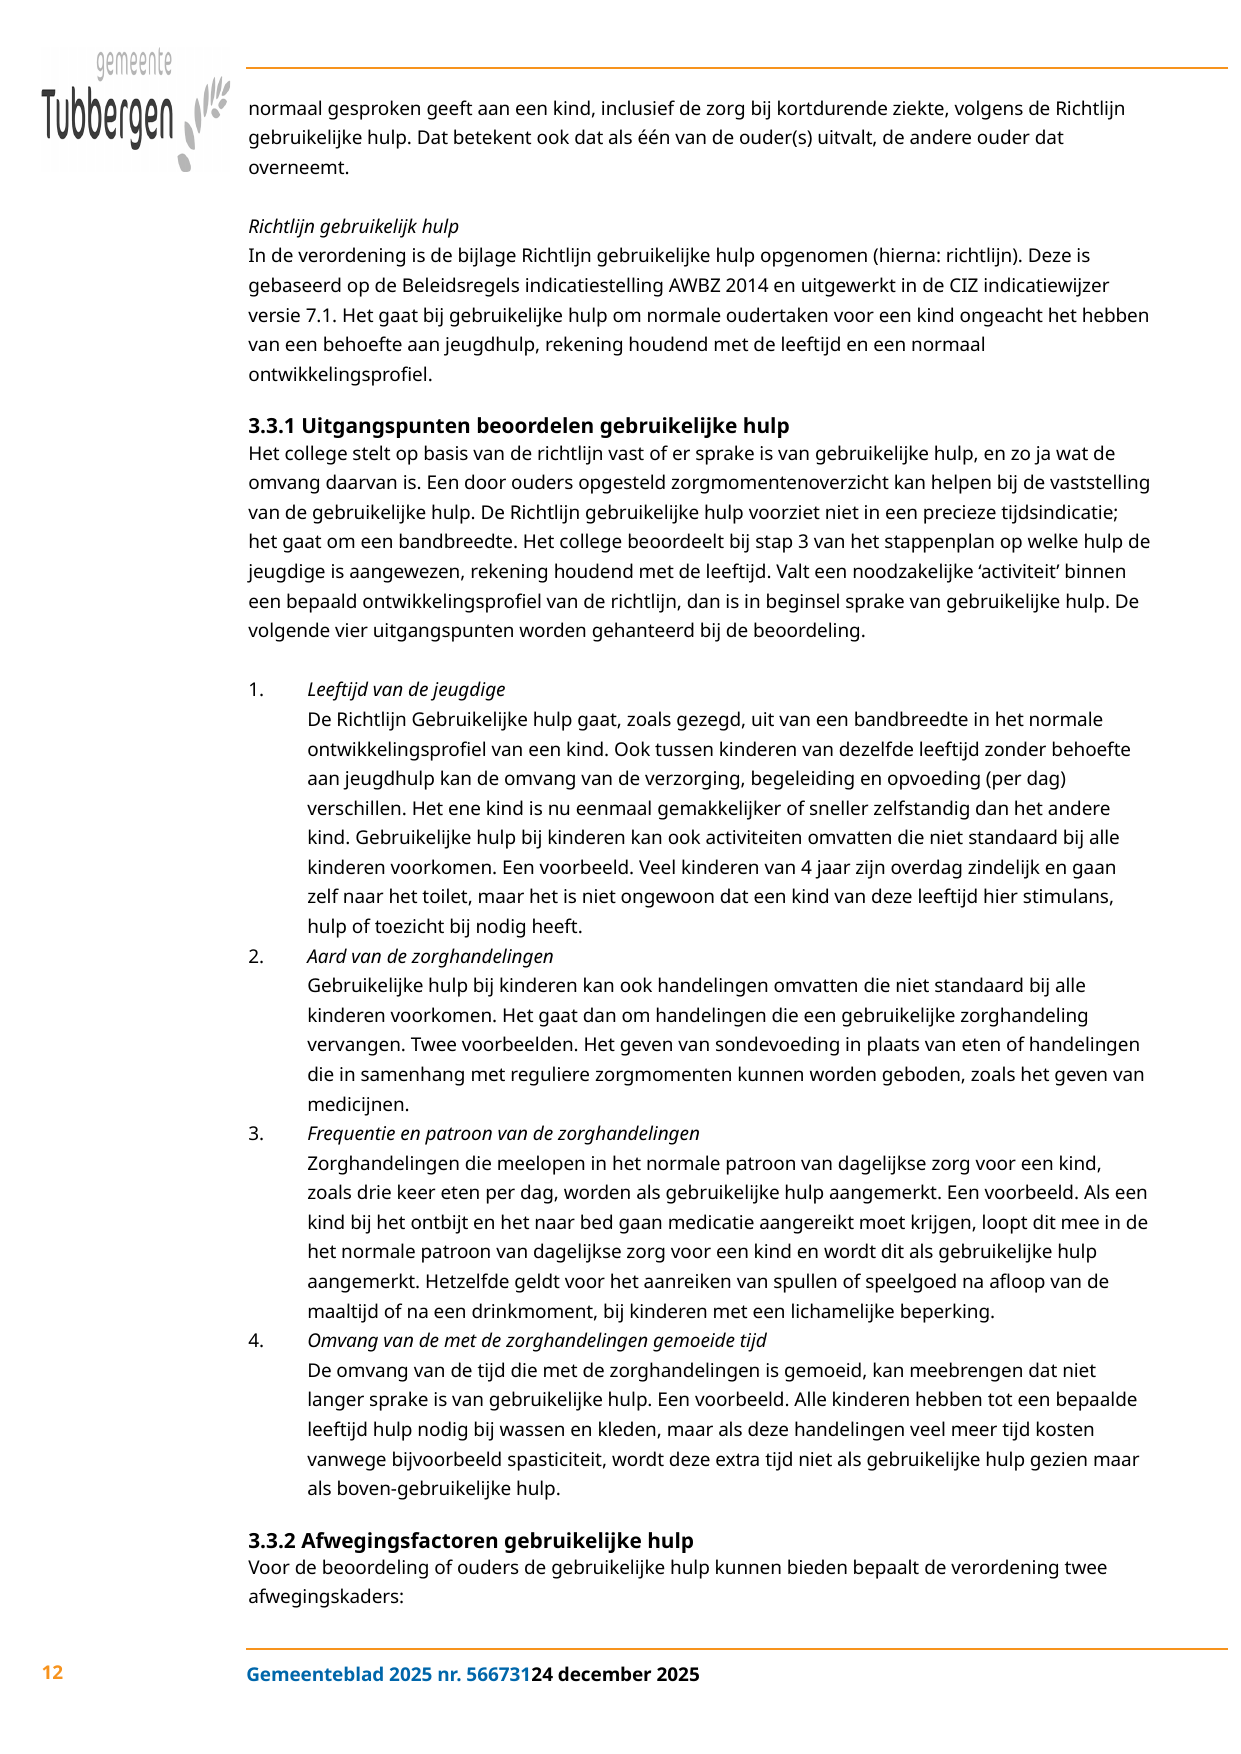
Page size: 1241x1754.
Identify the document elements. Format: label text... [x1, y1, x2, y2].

picture [41, 47, 231, 172]
list Gebruikelijke hulp bij kinderen kan ook handelingen omvatten die niet standaard bij alle kinderen voorkomen. Het gaat dan om handelingen die een gebruikelijke zorghandeling vervangen. Twee voorbeelden. Het geven van sondevoeding in plaats van eten of handelingen die in samenhang met reguliere zorgmomenten kunnen worden geboden, zoals het geven van medicijnen. [248, 972, 1152, 1116]
text normaal gesproken geeft aan een kind, inclusief de zorg bij kortdurende ziekte, volgens de Richtlijn gebruikelijke hulp. Dat betekent ook dat als één van de ouder(s) uitvalt, de andere ouder dat overneemt. [248, 95, 1152, 180]
list Zorghandelingen die meelopen in het normale patroon van dagelijkse zorg voor een kind, zoals drie keer eten per dag, worden als gebruikelijke hulp aangemerkt. Een voorbeeld. Als een kind bij het ontbijt en het naar bed gaan medicatie aangereikt moet krijgen, loopt dit mee in de het normale patroon van dagelijkse zorg voor een kind en wordt dit als gebruikelijke hulp aangemerkt. Hetzelfde geldt voor het aanreiken van spullen of speelgoed na afloop van de maaltijd of na een drinkmoment, bij kinderen met een lichamelijke beperking. [248, 1150, 1152, 1323]
list Aard van de zorghandelingen [248, 943, 1152, 968]
list Leeftijd van de jeugdige [248, 677, 1152, 702]
text In de verordening is de bijlage Richtlijn gebruikelijke hulp opgenomen (hierna: richtlijn). Deze is gebaseerd op de Beleidsregels indicatiestelling AWBZ 2014 en uitgewerkt in de CIZ indicatiewijzer versie 7.1. Het gaat bij gebruikelijke hulp om normale oudertaken voor een kind ongeacht het hebben van een behoefte aan jeugdhulp, rekening houdend met de leeftijd en een normaal ontwikkelingsprofiel. [248, 243, 1152, 387]
list De omvang van de tijd die met de zorghandelingen is gemoeid, kan meebrengen dat niet langer sprake is van gebruikelijke hulp. Een voorbeeld. Alle kinderen hebben tot een bepaalde leeftijd hulp nodig bij wassen en kleden, maar als deze handelingen veel meer tijd kosten vanwege bijvoorbeeld spasticiteit, wordt deze extra tijd niet als gebruikelijke hulp gezien maar als boven-gebruikelijke hulp. [248, 1357, 1152, 1501]
text 3.3.2 Afwegingsfactoren gebruikelijke hulp [248, 1526, 1152, 1554]
text Voor de beoordeling of ouders de gebruikelijke hulp kunnen bieden bepaalt de verordening twee afwegingskaders: [248, 1554, 1152, 1609]
list Frequentie en patroon van de zorghandelingen [248, 1120, 1152, 1146]
text Het college stelt op basis van de richtlijn vast of er sprake is van gebruikelijke hulp, en zo ja wat de omvang daarvan is. Een door ouders opgesteld zorgmomentenoverzicht kan helpen bij de vaststelling van de gebruikelijke hulp. De Richtlijn gebruikelijke hulp voorziet niet in een precieze tijdsindicatie; het gaat om een bandbreedte. Het college beoordeelt bij stap 3 van het stappenplan op welke hulp de jeugdige is aangewezen, rekening houdend met de leeftijd. Valt een noodzakelijke ‘activiteit’ binnen een bepaald ontwikkelingsprofiel van de richtlijn, dan is in beginsel sprake van gebruikelijke hulp. De volgende vier uitgangspunten worden gehanteerd bij de beoordeling. [248, 440, 1152, 643]
text Richtlijn gebruikelijk hulp [248, 213, 1152, 239]
list Omvang van de met de zorghandelingen gemoeide tijd [248, 1327, 1152, 1353]
list De Richtlijn Gebruikelijke hulp gaat, zoals gezegd, uit van een bandbreedte in het normale ontwikkelingsprofiel van een kind. Ook tussen kinderen van dezelfde leeftijd zonder behoefte aan jeugdhulp kan de omvang van de verzorging, begeleiding en opvoeding (per dag) verschillen. Het ene kind is nu eenmaal gemakkelijker of sneller zelfstandig dan het andere kind. Gebruikelijke hulp bij kinderen kan ook activiteiten omvatten die niet standaard bij alle kinderen voorkomen. Een voorbeeld. Veel kinderen van 4 jaar zijn overdag zindelijk en gaan zelf naar het toilet, maar het is niet ongewoon dat een kind van deze leeftijd hier stimulans, hulp of toezicht bij nodig heeft. [248, 706, 1152, 939]
text 3.3.1 Uitgangspunten beoordelen gebruikelijke hulp [248, 411, 1152, 440]
